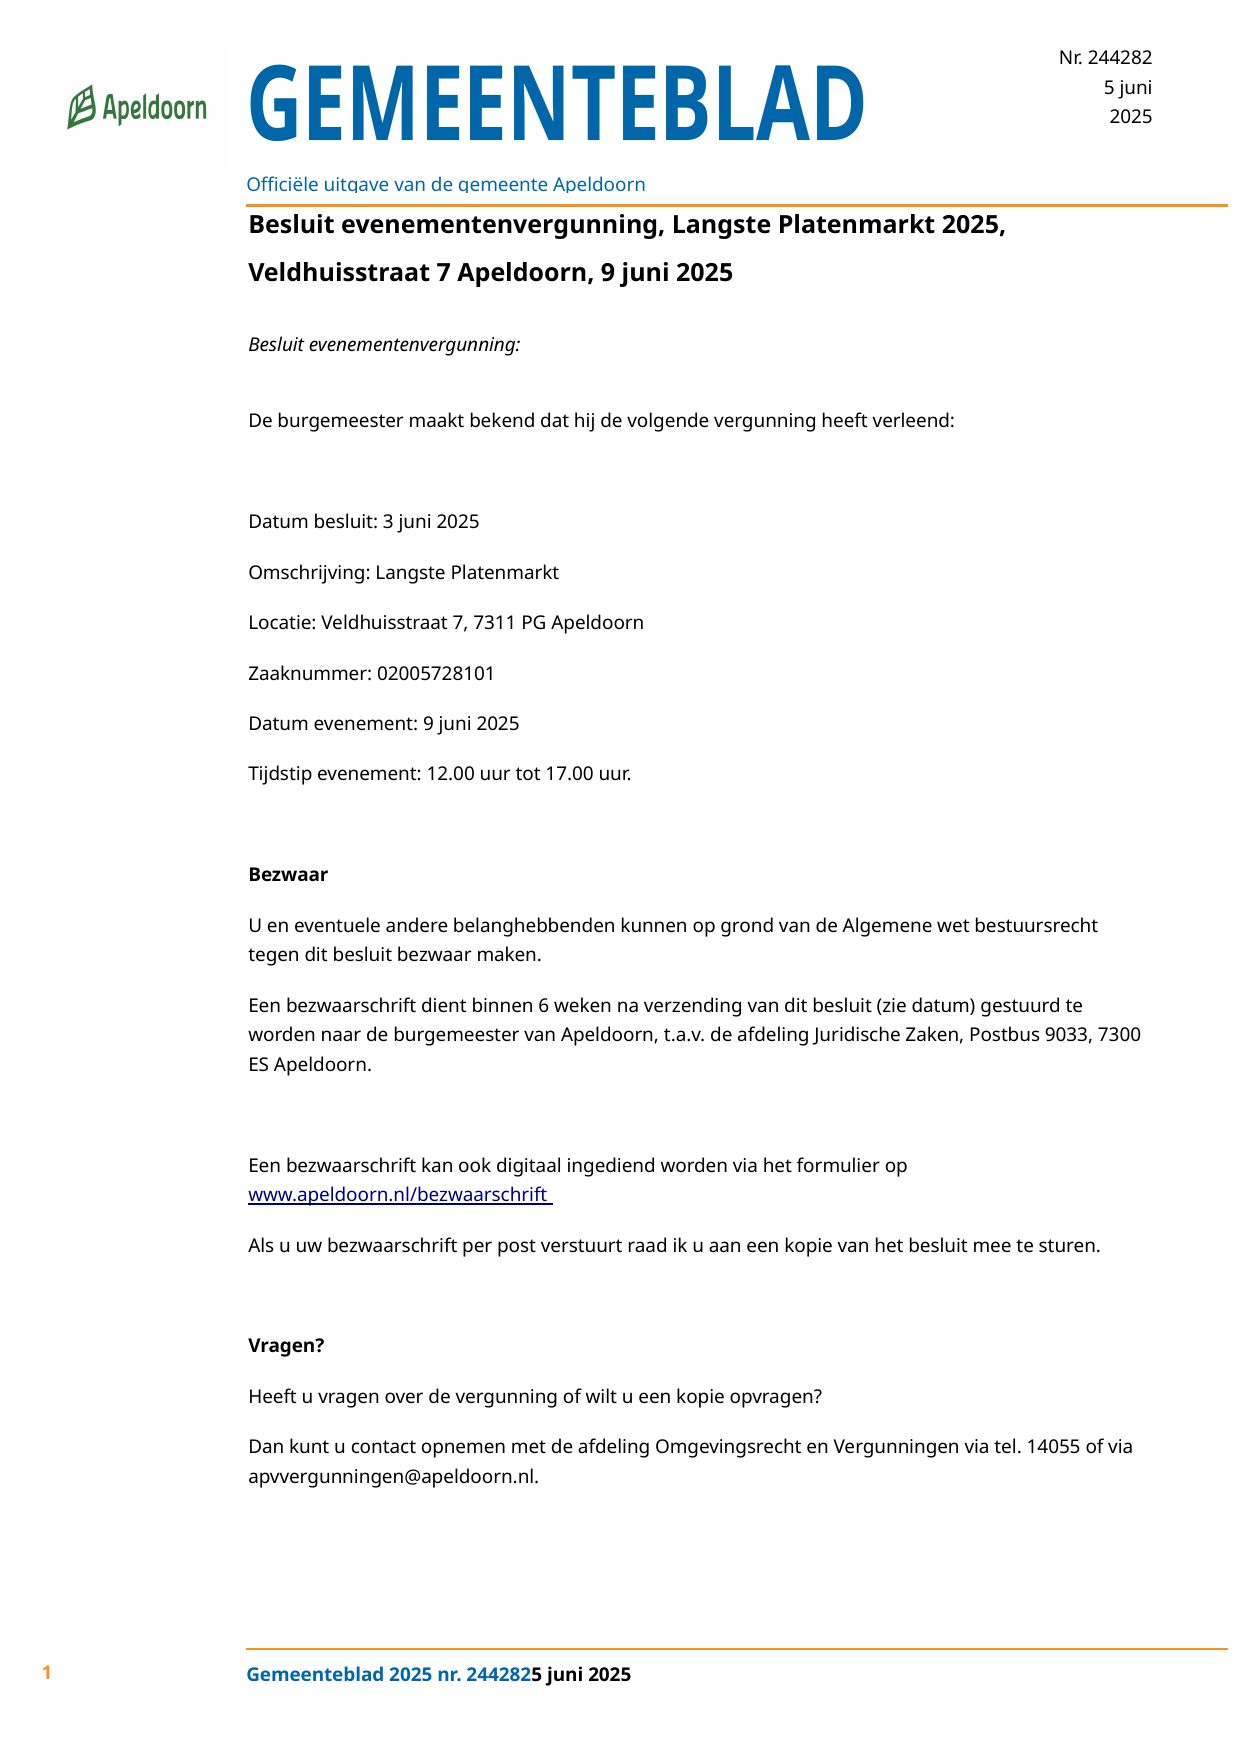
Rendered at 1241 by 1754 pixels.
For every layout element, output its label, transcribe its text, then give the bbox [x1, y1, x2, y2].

text Locatie: Veldhuisstraat 7, 7311 PG Apeldoorn [248, 609, 1152, 635]
picture [41, 47, 231, 172]
text Tijdstip evenement: 12.00 uur tot 17.00 uur. [248, 761, 1152, 786]
text Datum besluit: 3 juni 2025 [248, 508, 1152, 534]
text Besluit evenementenvergunning, Langste Platenmarkt 2025, Veldhuisstraat 7 Apeldoorn, 9 juni 2025 [248, 207, 1152, 288]
text Een bezwaarschrift kan ook digitaal ingediend worden via het formulier op www.apeldoorn.nl/bezwaarschrift [248, 1152, 1152, 1207]
text Omschrijving: Langste Platenmarkt [248, 559, 1152, 584]
text Datum evenement: 9 juni 2025 [248, 710, 1152, 736]
text Als u uw bezwaarschrift per post verstuurt raad ik u aan een kopie van het besluit mee te sturen. [248, 1232, 1152, 1257]
text De burgemeester maakt bekend dat hij de volgende vergunning heeft verleend: [248, 408, 1152, 433]
text Dan kunt u contact opnemen met de afdeling Omgevingsrecht en Vergunningen via tel. 14055 of via apvvergunningen@apeldoorn.nl. [248, 1433, 1152, 1489]
text Zaaknummer: 02005728101 [248, 660, 1152, 685]
text Bezwaar [248, 861, 1152, 887]
text Vragen? [248, 1333, 1152, 1358]
text Besluit evenementenvergunning: [248, 331, 1152, 357]
text U en eventuele andere belanghebbenden kunnen op grond van de Algemene wet bestuursrecht tegen dit besluit bezwaar maken. [248, 912, 1152, 967]
text Heeft u vragen over de vergunning of wilt u een kopie opvragen? [248, 1383, 1152, 1409]
text Een bezwaarschrift dient binnen 6 weken na verzending van dit besluit (zie datum) gestuurd te worden naar de burgemeester van Apeldoorn, t.a.v. de afdeling Juridische Zaken, Postbus 9033, 7300 ES Apeldoorn. [248, 992, 1152, 1077]
